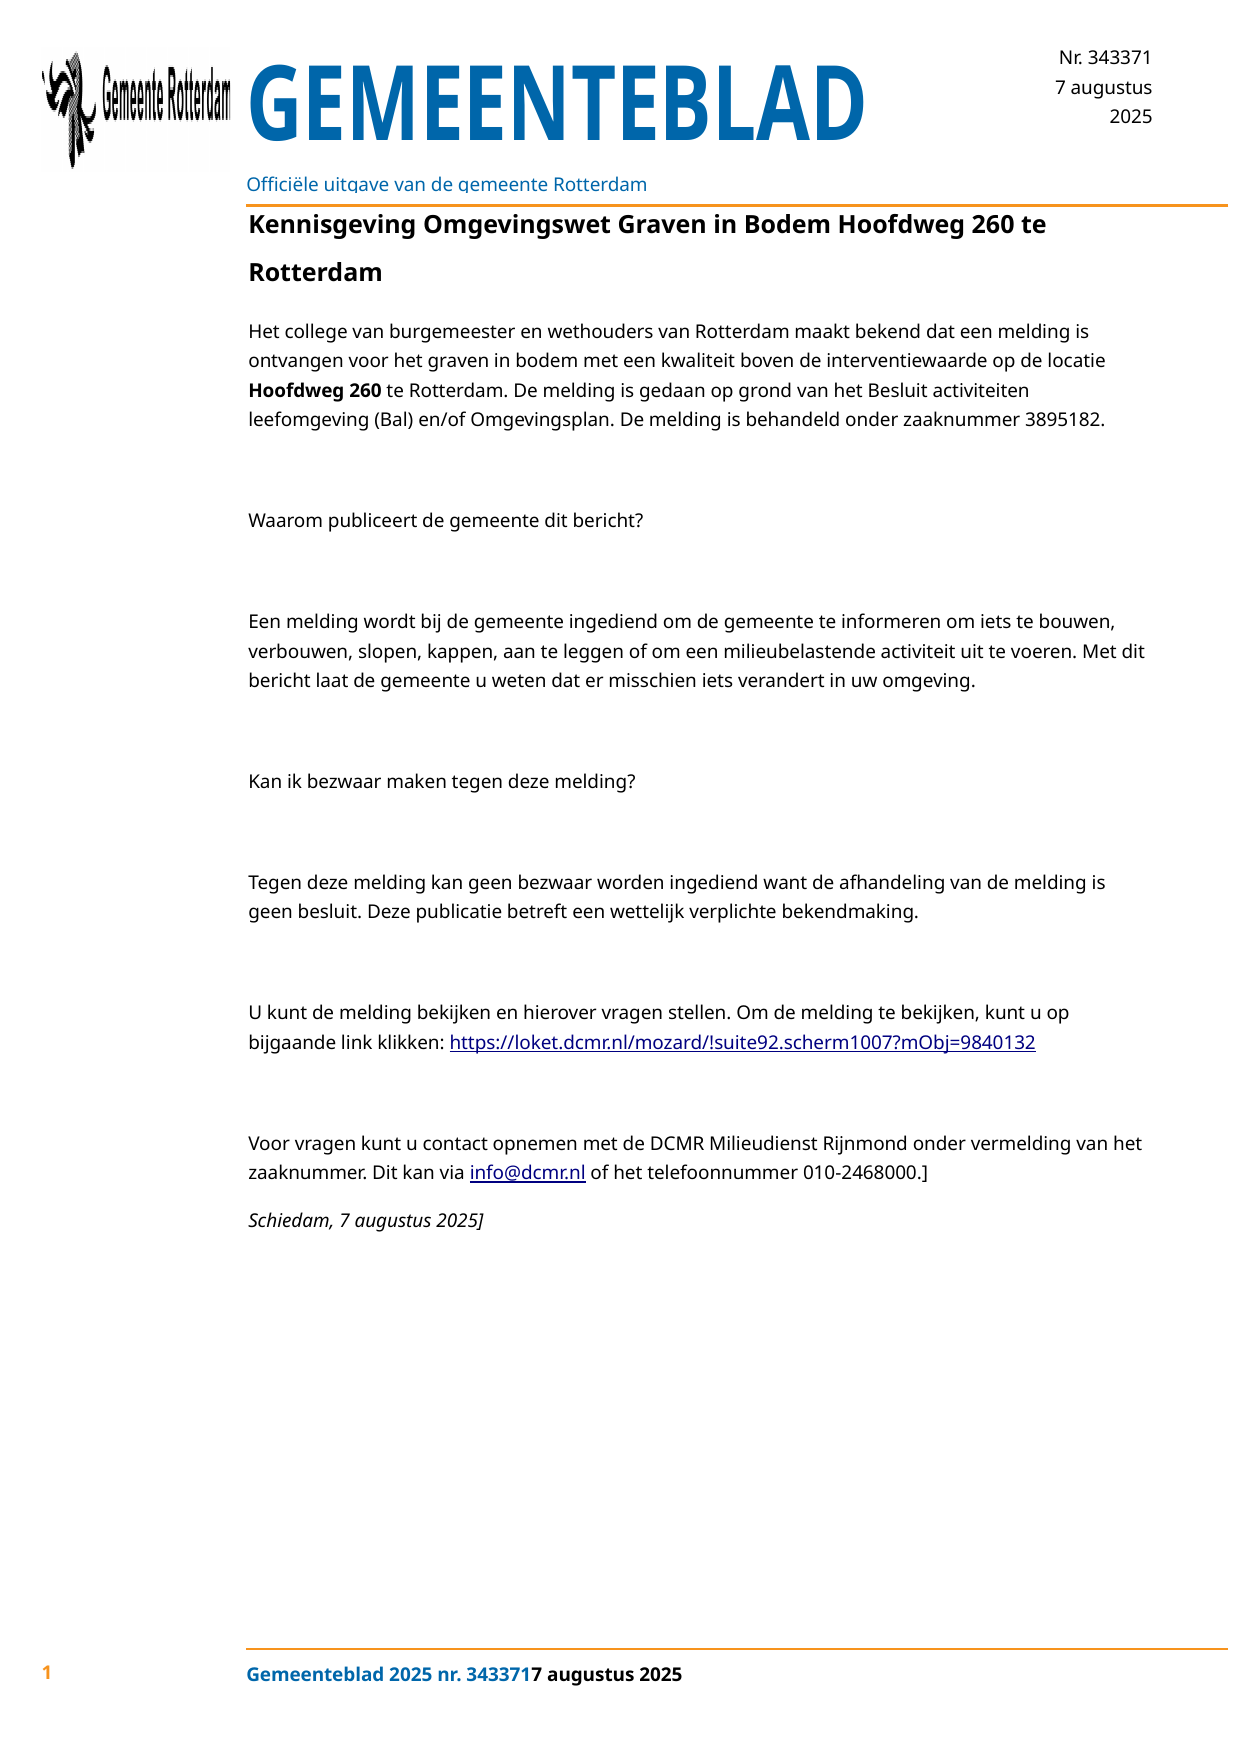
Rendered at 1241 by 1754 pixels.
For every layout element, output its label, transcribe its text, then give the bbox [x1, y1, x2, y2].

text Een melding wordt bij de gemeente ingediend om de gemeente te informeren om iets te bouwen, verbouwen, slopen, kappen, aan te leggen of om een milieubelastende activiteit uit te voeren. Met dit bericht laat de gemeente u weten dat er misschien iets verandert in uw omgeving. [248, 608, 1152, 693]
text U kunt de melding bekijken en hierover vragen stellen. Om de melding te bekijken, kunt u op bijgaande link klikken: https://loket.dcmr.nl/mozard/!suite92.scherm1007?mObj=9840132 [248, 999, 1152, 1055]
text Kennisgeving Omgevingswet Graven in Bodem Hoofdweg 260 te Rotterdam [248, 207, 1152, 288]
text Het college van burgemeester en wethouders van Rotterdam maakt bekend dat een melding is ontvangen voor het graven in bodem met een kwaliteit boven de interventiewaarde op de locatie Hoofdweg 260 te Rotterdam. De melding is gedaan op grond van het Besluit activiteiten leefomgeving (Bal) en/of Omgevingsplan. De melding is behandeld onder zaaknummer 3895182. [248, 318, 1152, 432]
text Voor vragen kunt u contact opnemen met de DCMR Milieudienst Rijnmond onder vermelding van het zaaknummer. Dit kan via info@dcmr.nl of het telefoonnummer 010‑2468000.] [248, 1130, 1152, 1185]
picture [41, 47, 231, 172]
text Waarom publiceert de gemeente dit bericht? [248, 507, 1152, 533]
text Kan ik bezwaar maken tegen deze melding? [248, 768, 1152, 794]
text Tegen deze melding kan geen bezwaar worden ingediend want de afhandeling van de melding is geen besluit. Deze publicatie betreft een wettelijk verplichte bekendmaking. [248, 869, 1152, 924]
text Schiedam, 7 augustus 2025] [248, 1207, 1152, 1233]
